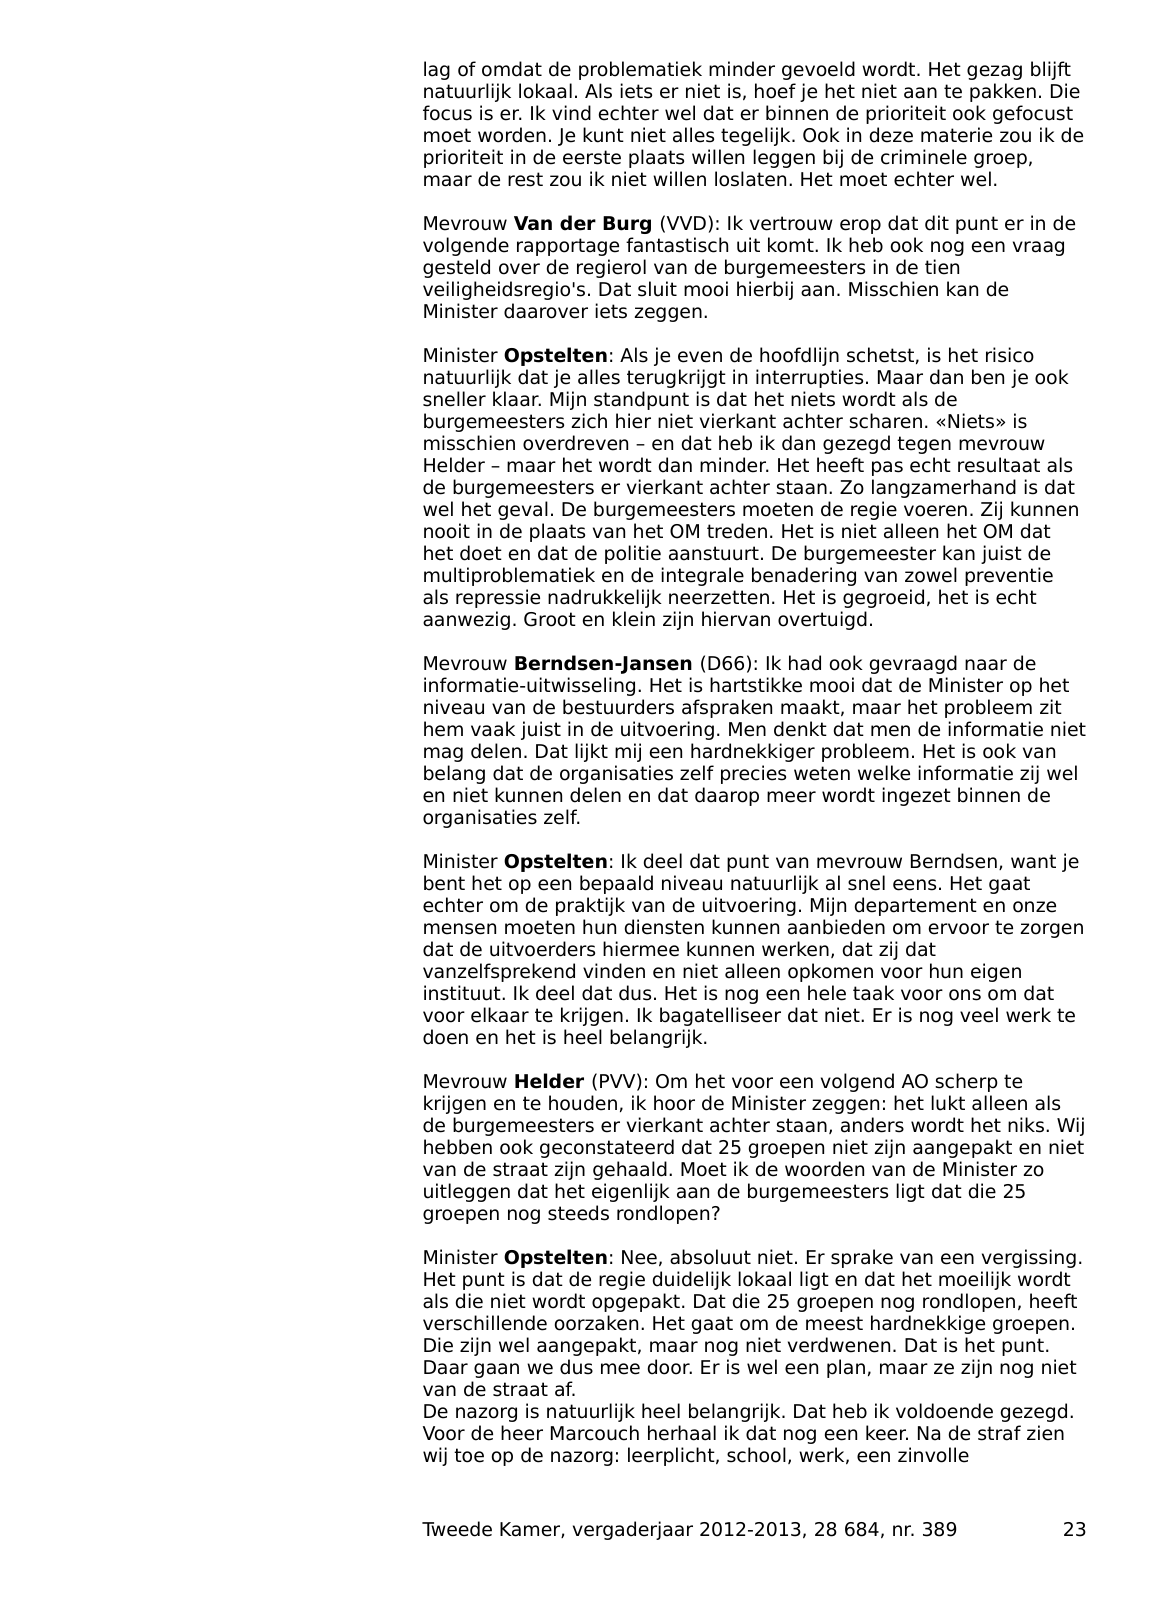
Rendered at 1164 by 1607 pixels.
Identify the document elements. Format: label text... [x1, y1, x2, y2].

text Mevrouw Van der Burg (VVD): Ik vertrouw erop dat dit punt er in de volgende rapportage fantastisch uit komt. Ik heb ook nog een vraag gesteld over de regierol van de burgemeesters in de tien veiligheidsregio's. Dat sluit mooi hierbij aan. Misschien kan de Minister daarover iets zeggen. [422, 213, 1087, 323]
text Mevrouw Helder (PVV): Om het voor een volgend AO scherp te krijgen en te houden, ik hoor de Minister zeggen: het lukt alleen als de burgemeesters er vierkant achter staan, anders wordt het niks. Wij hebben ook geconstateerd dat 25 groepen niet zijn aangepakt en niet van de straat zijn gehaald. Moet ik de woorden van de Minister zo uitleggen dat het eigenlijk aan de burgemeesters ligt dat die 25 groepen nog steeds rondlopen? [422, 1071, 1087, 1225]
text Mevrouw Berndsen-Jansen (D66): Ik had ook gevraagd naar de informatie-uitwisseling. Het is hartstikke mooi dat de Minister op het niveau van de bestuurders afspraken maakt, maar het probleem zit hem vaak juist in de uitvoering. Men denkt dat men de informatie niet mag delen. Dat lijkt mij een hardnekkiger probleem. Het is ook van belang dat de organisaties zelf precies weten welke informatie zij wel en niet kunnen delen en dat daarop meer wordt ingezet binnen de organisaties zelf. [422, 653, 1087, 829]
text Minister Opstelten: Als je even de hoofdlijn schetst, is het risico natuurlijk dat je alles terugkrijgt in interrupties. Maar dan ben je ook sneller klaar. Mijn standpunt is dat het niets wordt als de burgemeesters zich hier niet vierkant achter scharen. «Niets» is misschien overdreven – en dat heb ik dan gezegd tegen mevrouw Helder – maar het wordt dan minder. Het heeft pas echt resultaat als de burgemeesters er vierkant achter staan. Zo langzamerhand is dat wel het geval. De burgemeesters moeten de regie voeren. Zij kunnen nooit in de plaats van het OM treden. Het is niet alleen het OM dat het doet en dat de politie aanstuurt. De burgemeester kan juist de multiproblematiek en de integrale benadering van zowel preventie als repressie nadrukkelijk neerzetten. Het is gegroeid, het is echt aanwezig. Groot en klein zijn hiervan overtuigd. [422, 345, 1087, 631]
text Minister Opstelten: Ik deel dat punt van mevrouw Berndsen, want je bent het op een bepaald niveau natuurlijk al snel eens. Het gaat echter om de praktijk van de uitvoering. Mijn departement en onze mensen moeten hun diensten kunnen aanbieden om ervoor te zorgen dat de uitvoerders hiermee kunnen werken, dat zij dat vanzelfsprekend vinden en niet alleen opkomen voor hun eigen instituut. Ik deel dat dus. Het is nog een hele taak voor ons om dat voor elkaar te krijgen. Ik bagatelliseer dat niet. Er is nog veel werk te doen en het is heel belangrijk. [422, 851, 1087, 1049]
text Minister Opstelten: Nee, absoluut niet. Er sprake van een vergissing. Het punt is dat de regie duidelijk lokaal ligt en dat het moeilijk wordt als die niet wordt opgepakt. Dat die 25 groepen nog rondlopen, heeft verschillende oorzaken. Het gaat om de meest hardnekkige groepen. Die zijn wel aangepakt, maar nog niet verdwenen. Dat is het punt. Daar gaan we dus mee door. Er is wel een plan, maar ze zijn nog niet van de straat af. [422, 1247, 1087, 1401]
text De nazorg is natuurlijk heel belangrijk. Dat heb ik voldoende gezegd. Voor de heer Marcouch herhaal ik dat nog een keer. Na de straf zien wij toe op de nazorg: leerplicht, school, werk, een zinvolle [422, 1401, 1087, 1467]
text lag of omdat de problematiek minder gevoeld wordt. Het gezag blijft natuurlijk lokaal. Als iets er niet is, hoef je het niet aan te pakken. Die focus is er. Ik vind echter wel dat er binnen de prioriteit ook gefocust moet worden. Je kunt niet alles tegelijk. Ook in deze materie zou ik de prioriteit in de eerste plaats willen leggen bij de criminele groep, maar de rest zou ik niet willen loslaten. Het moet echter wel. [422, 59, 1087, 191]
